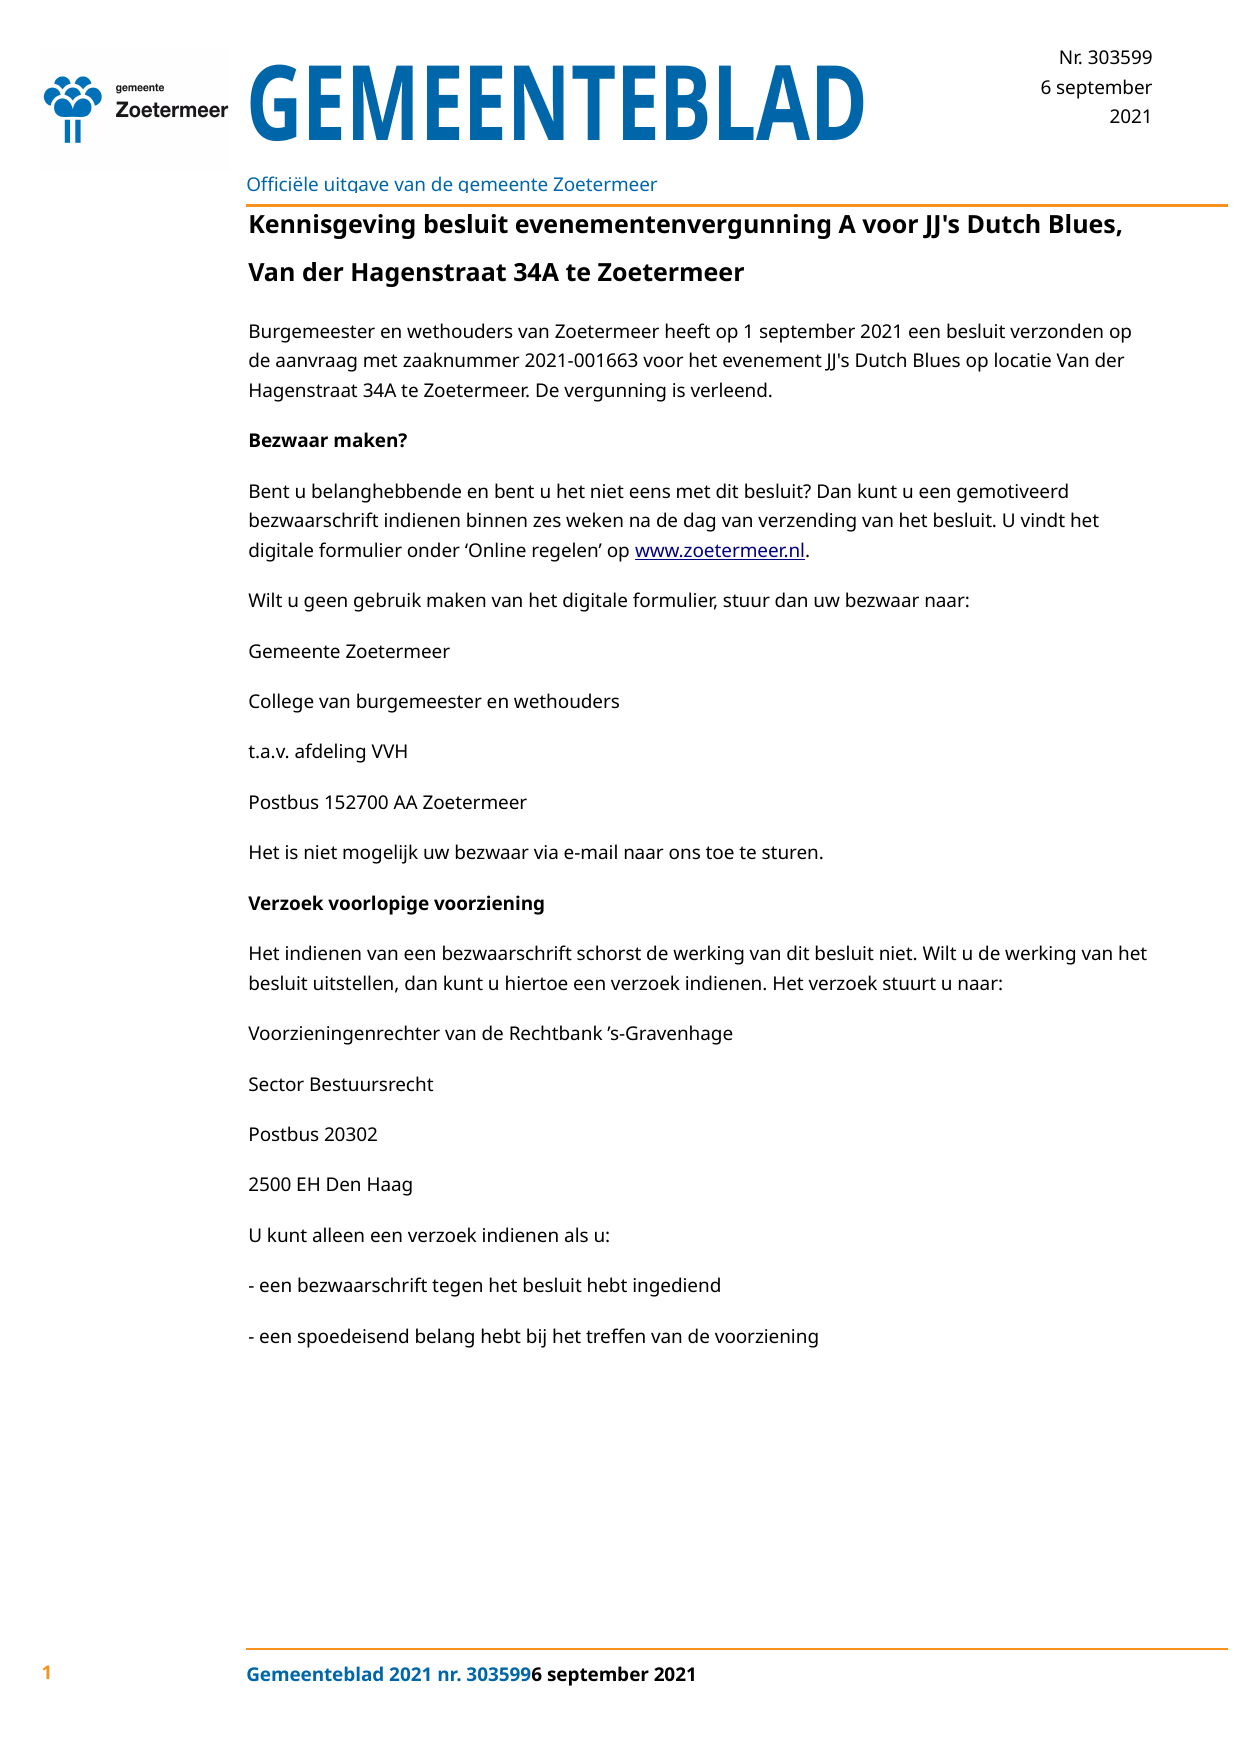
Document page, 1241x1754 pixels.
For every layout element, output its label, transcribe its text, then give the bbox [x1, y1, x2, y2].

text Het is niet mogelijk uw bezwaar via e-mail naar ons toe te sturen. [248, 839, 1152, 865]
text Kennisgeving besluit evenementenvergunning A voor JJ's Dutch Blues, Van der Hagenstraat 34A te Zoetermeer [248, 207, 1152, 288]
text U kunt alleen een verzoek indienen als u: [248, 1222, 1152, 1248]
text Voorzieningenrechter van de Rechtbank ’s-Gravenhage [248, 1020, 1152, 1046]
text 2500 EH Den Haag [248, 1172, 1152, 1197]
text Sector Bestuursrecht [248, 1071, 1152, 1097]
text Het indienen van een bezwaarschrift schorst de werking van dit besluit niet. Wilt u de werking van het besluit uitstellen, dan kunt u hiertoe een verzoek indienen. Het verzoek stuurt u naar: [248, 940, 1152, 996]
text - een bezwaarschrift tegen het besluit hebt ingediend [248, 1272, 1152, 1298]
text Bezwaar maken? [248, 427, 1152, 453]
text Wilt u geen gebruik maken van het digitale formulier, stuur dan uw bezwaar naar: [248, 587, 1152, 613]
text Postbus 20302 [248, 1121, 1152, 1147]
picture [41, 47, 231, 172]
text Postbus 152700 AA Zoetermeer [248, 789, 1152, 815]
text College van burgemeester en wethouders [248, 688, 1152, 714]
text Bent u belanghebbende en bent u het niet eens met dit besluit? Dan kunt u een gemotiveerd bezwaarschrift indienen binnen zes weken na de dag van verzending van het besluit. U vindt het digitale formulier onder ‘Online regelen’ op www.zoetermeer.nl. [248, 478, 1152, 563]
text - een spoedeisend belang hebt bij het treffen van de voorziening [248, 1323, 1152, 1349]
text t.a.v. afdeling VVH [248, 739, 1152, 764]
text Gemeente Zoetermeer [248, 638, 1152, 664]
text Verzoek voorlopige voorziening [248, 890, 1152, 916]
text Burgemeester en wethouders van Zoetermeer heeft op 1 september 2021 een besluit verzonden op de aanvraag met zaaknummer 2021-001663 voor het evenement JJ's Dutch Blues op locatie Van der Hagenstraat 34A te Zoetermeer. De vergunning is verleend. [248, 318, 1152, 403]
